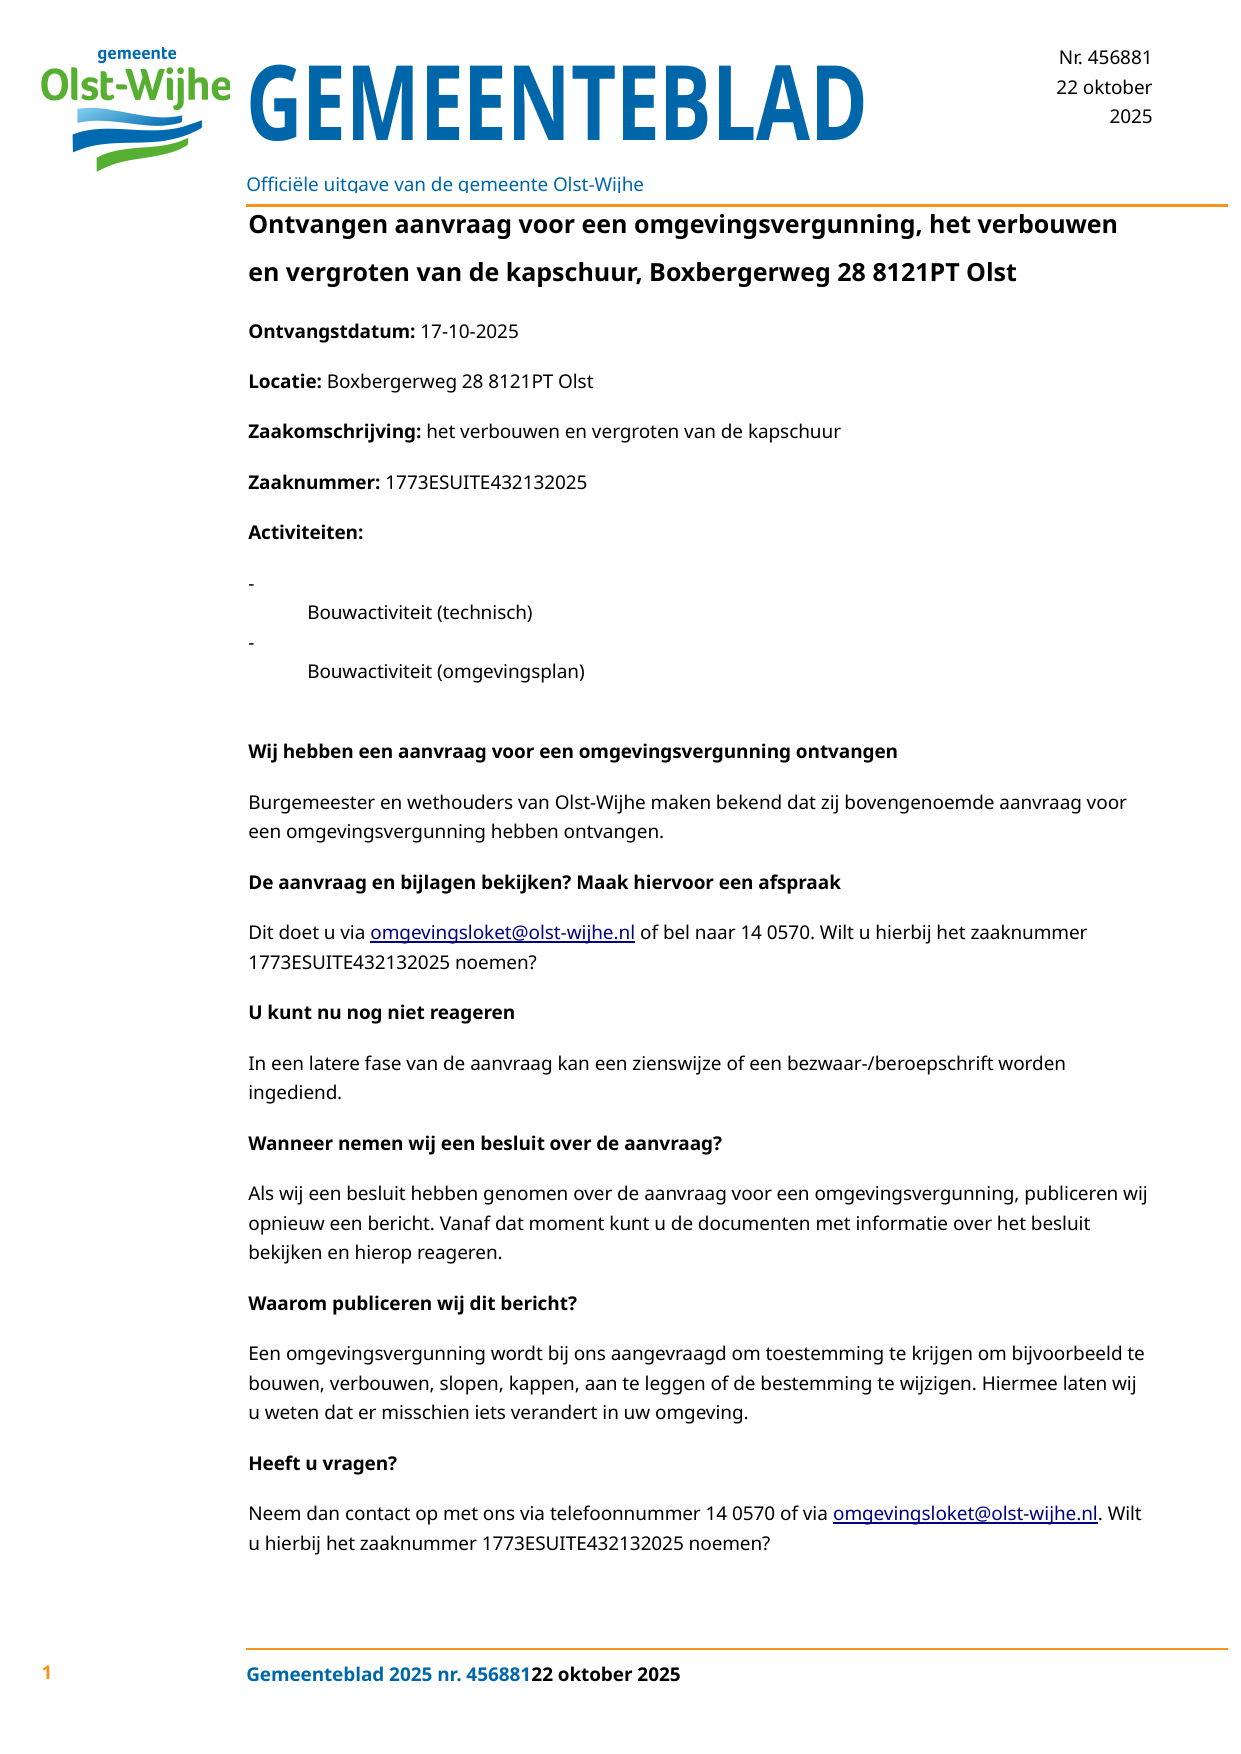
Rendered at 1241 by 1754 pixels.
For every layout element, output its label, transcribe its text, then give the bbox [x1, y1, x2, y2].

text Als wij een besluit hebben genomen over de aanvraag voor een omgevingsvergunning, publiceren wij opnieuw een bericht. Vanaf dat moment kunt u de documenten met informatie over het besluit bekijken en hierop reageren. [248, 1180, 1152, 1265]
text Burgemeester en wethouders van Olst-Wijhe maken bekend dat zij bovengenoemde aanvraag voor een omgevingsvergunning hebben ontvangen. [248, 789, 1152, 844]
picture [41, 47, 231, 172]
text Zaaknummer: 1773ESUITE432132025 [248, 469, 1152, 495]
list Bouwactiviteit (technisch) [248, 599, 1152, 625]
text Waarom publiceren wij dit bericht? [248, 1290, 1152, 1316]
text De aanvraag en bijlagen bekijken? Maak hiervoor een afspraak [248, 869, 1152, 895]
text Activiteiten: [248, 519, 1152, 545]
text U kunt nu nog niet reageren [248, 999, 1152, 1025]
text Ontvangen aanvraag voor een omgevingsvergunning, het verbouwen en vergroten van de kapschuur, Boxbergerweg 28 8121PT Olst [248, 207, 1152, 288]
text Een omgevingsvergunning wordt bij ons aangevraagd om toestemming te krijgen om bijvoorbeeld te bouwen, verbouwen, slopen, kappen, aan te leggen of de bestemming te wijzigen. Hiermee laten wij u weten dat er misschien iets verandert in uw omgeving. [248, 1340, 1152, 1425]
text In een latere fase van de aanvraag kan een zienswijze of een bezwaar-/beroepschrift worden ingediend. [248, 1050, 1152, 1105]
text Wanneer nemen wij een besluit over de aanvraag? [248, 1130, 1152, 1156]
text Heeft u vragen? [248, 1450, 1152, 1476]
text Ontvangstdatum: 17-10-2025 [248, 318, 1152, 344]
text Dit doet u via omgevingsloket@olst-wijhe.nl of bel naar 14 0570. Wilt u hierbij het zaaknummer 1773ESUITE432132025 noemen? [248, 919, 1152, 975]
text Zaakomschrijving: het verbouwen en vergroten van de kapschuur [248, 419, 1152, 444]
text Wij hebben een aanvraag voor een omgevingsvergunning ontvangen [248, 739, 1152, 764]
text Neem dan contact op met ons via telefoonnummer 14 0570 of via omgevingsloket@olst-wijhe.nl. Wilt u hierbij het zaaknummer 1773ESUITE432132025 noemen? [248, 1500, 1152, 1556]
list Bouwactiviteit (omgevingsplan) [248, 659, 1152, 684]
text Locatie: Boxbergerweg 28 8121PT Olst [248, 368, 1152, 394]
